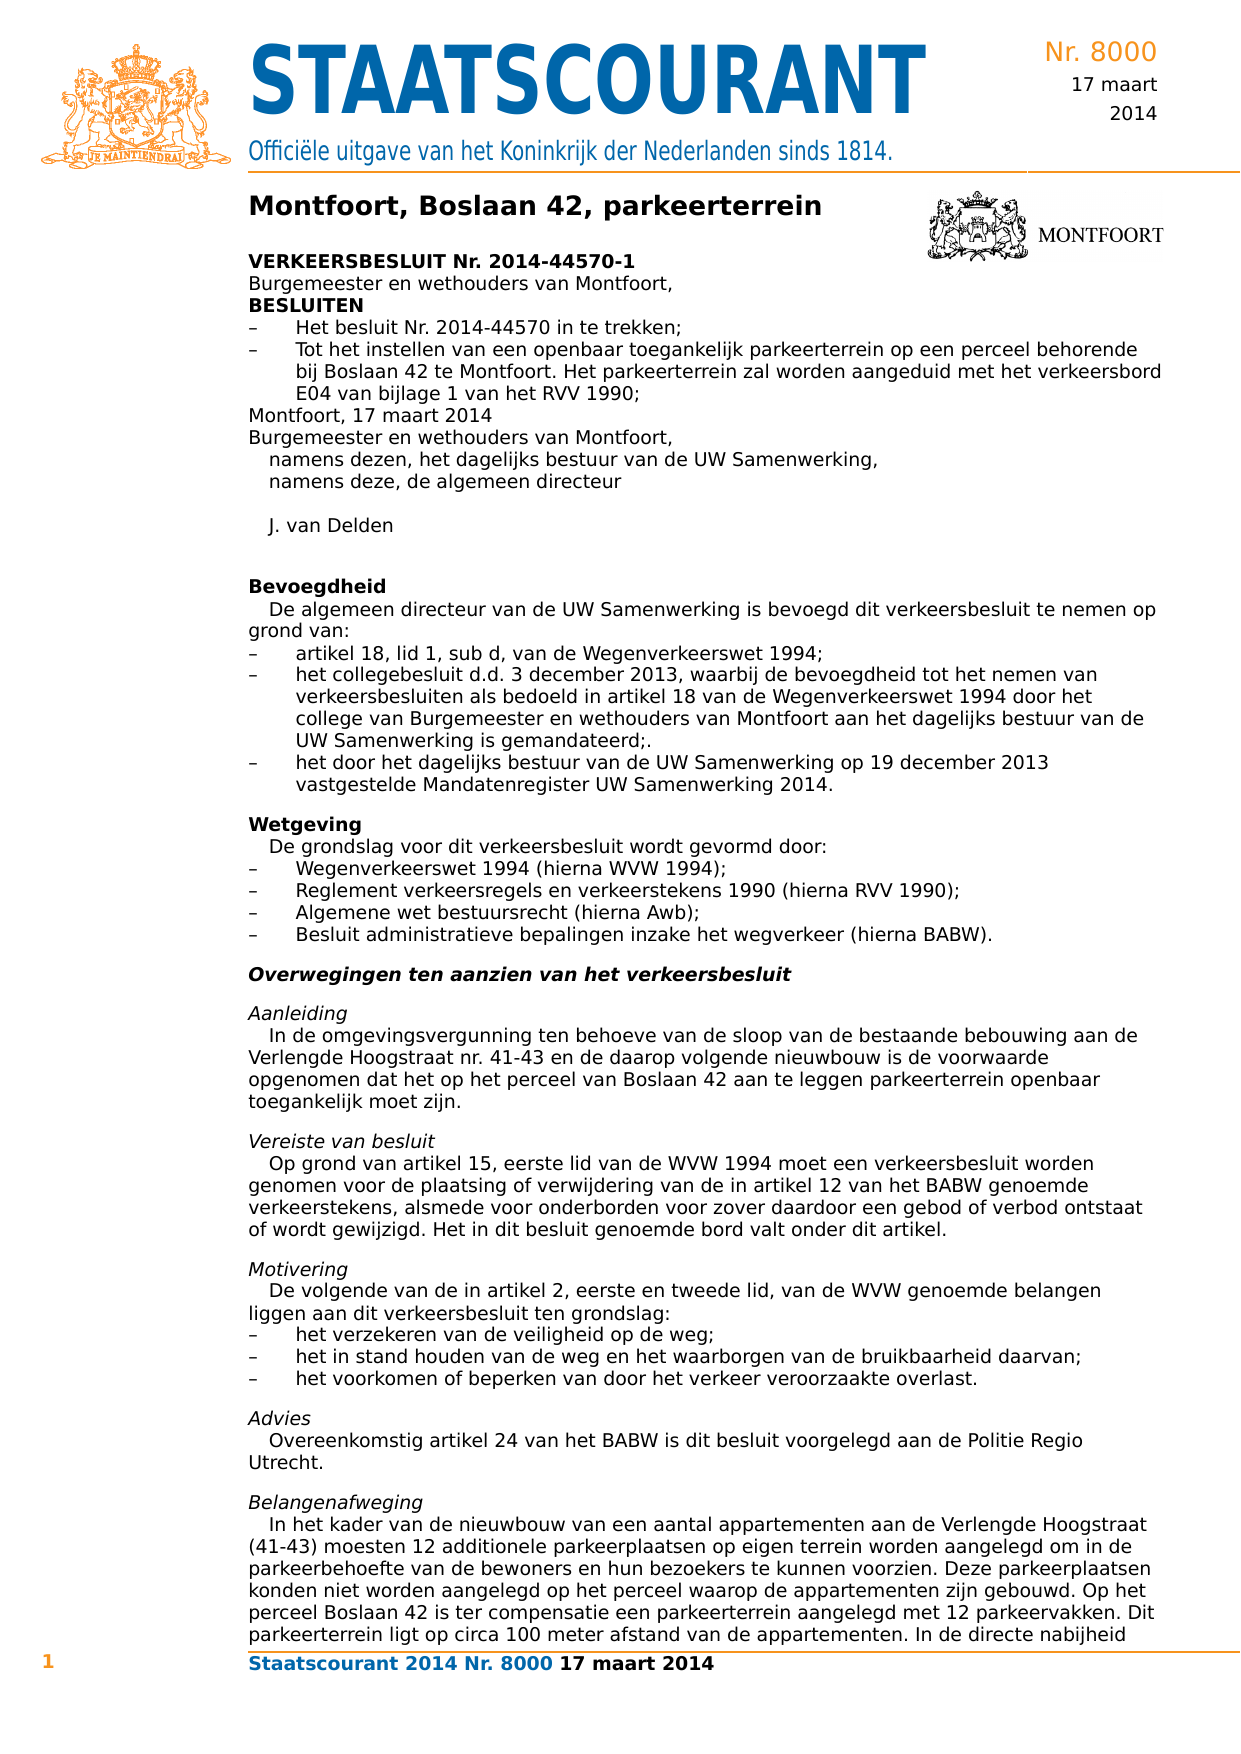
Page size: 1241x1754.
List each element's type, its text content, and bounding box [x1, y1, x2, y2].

text De grondslag voor dit verkeersbesluit wordt gevormd door: [248, 836, 1163, 858]
list het in stand houden van de weg en het waarborgen van de bruikbaarheid daarvan; [248, 1346, 1163, 1368]
text In het kader van de nieuwbouw van een aantal appartementen aan de Verlengde Hoogstraat (41-43) moesten 12 additionele parkeerplaatsen op eigen terrein worden aangelegd om in de parkeerbehoefte van de bewoners en hun bezoekers te kunnen voorzien. Deze parkeerplaatsen konden niet worden aangelegd op het perceel waarop de appartementen zijn gebouwd. Op het perceel Boslaan 42 is ter compensatie een parkeerterrein aangelegd met 12 parkeervakken. Dit parkeerterrein ligt op circa 100 meter afstand van de appartementen. In de directe nabijheid [248, 1514, 1163, 1646]
list Wegenverkeerswet 1994 (hierna WVW 1994); [248, 858, 1163, 880]
picture [927, 190, 1164, 262]
text In de omgevingsvergunning ten behoeve van de sloop van de bestaande bebouwing aan de Verlengde Hoogstraat nr. 41-43 en de daarop volgende nieuwbouw is de voorwaarde opgenomen dat het op het perceel van Boslaan 42 aan te leggen parkeerterrein openbaar toegankelijk moet zijn. [248, 1025, 1163, 1113]
list Reglement verkeersregels en verkeerstekens 1990 (hierna RVV 1990); [248, 880, 1163, 902]
list Tot het instellen van een openbaar toegankelijk parkeerterrein op een perceel behorende bij Boslaan 42 te Montfoort. Het parkeerterrein zal worden aangeduid met het verkeersbord E04 van bijlage 1 van het RVV 1990; [248, 339, 1163, 405]
list artikel 18, lid 1, sub d, van de Wegenverkeerswet 1994; [248, 642, 1163, 664]
list Algemene wet bestuursrecht (hierna Awb); [248, 902, 1163, 924]
text Op grond van artikel 15, eerste lid van de WVW 1994 moet een verkeersbesluit worden genomen voor de plaatsing of verwijdering van de in artikel 12 van het BABW genoemde verkeerstekens, alsmede voor onderborden voor zover daardoor een gebod of verbod ontstaat of wordt gewijzigd. Het in dit besluit genoemde bord valt onder dit artikel. [248, 1153, 1163, 1241]
list Besluit administratieve bepalingen inzake het wegverkeer (hierna BABW). [248, 924, 1163, 946]
text Burgemeester en wethouders van Montfoort, [248, 273, 1163, 295]
subtitle Montfoort, 17 maart 2014 [248, 405, 1163, 427]
list het collegebesluit d.d. 3 december 2013, waarbij de bevoegdheid tot het nemen van verkeersbesluiten als bedoeld in artikel 18 van de Wegenverkeerswet 1994 door het college van Burgemeester en wethouders van Montfoort aan het dagelijks bestuur van de UW Samenwerking is gemandateerd;. [248, 664, 1163, 752]
text Burgemeester en wethouders van Montfoort, [248, 427, 1163, 449]
text namens deze, de algemeen directeur [248, 471, 1163, 493]
subtitle Vereiste van besluit [248, 1131, 1163, 1153]
subtitle Motivering [248, 1258, 1163, 1280]
subtitle Montfoort, Boslaan 42, parkeerterrein [248, 191, 927, 222]
subtitle Overwegingen ten aanzien van het verkeersbesluit [248, 963, 1163, 986]
text De algemeen directeur van de UW Samenwerking is bevoegd dit verkeersbesluit te nemen op grond van: [248, 598, 1163, 642]
subtitle Aanleiding [248, 1003, 1163, 1025]
subtitle VERKEERSBESLUIT Nr. 2014-44570-1 [248, 251, 1163, 273]
list het door het dagelijks bestuur van de UW Samenwerking op 19 december 2013 vastgestelde Mandatenregister UW Samenwerking 2014. [248, 752, 1163, 796]
subtitle Belangenafweging [248, 1492, 1163, 1514]
subtitle Advies [248, 1408, 1163, 1430]
text J. van Delden [248, 515, 1163, 537]
text Overeenkomstig artikel 24 van het BABW is dit besluit voorgelegd aan de Politie Regio Utrecht. [248, 1430, 1163, 1474]
subtitle Wetgeving [248, 814, 1163, 836]
text namens dezen, het dagelijks bestuur van de UW Samenwerking, [248, 449, 1163, 471]
text BESLUITEN [248, 295, 1163, 317]
subtitle Bevoegdheid [248, 576, 1163, 598]
list het verzekeren van de veiligheid op de weg; [248, 1324, 1163, 1346]
text De volgende van de in artikel 2, eerste en tweede lid, van de WVW genoemde belangen liggen aan dit verkeersbesluit ten grondslag: [248, 1280, 1163, 1324]
list Het besluit Nr. 2014-44570 in te trekken; [248, 317, 1163, 339]
picture [41, 44, 231, 169]
list het voorkomen of beperken van door het verkeer veroorzaakte overlast. [248, 1368, 1163, 1390]
